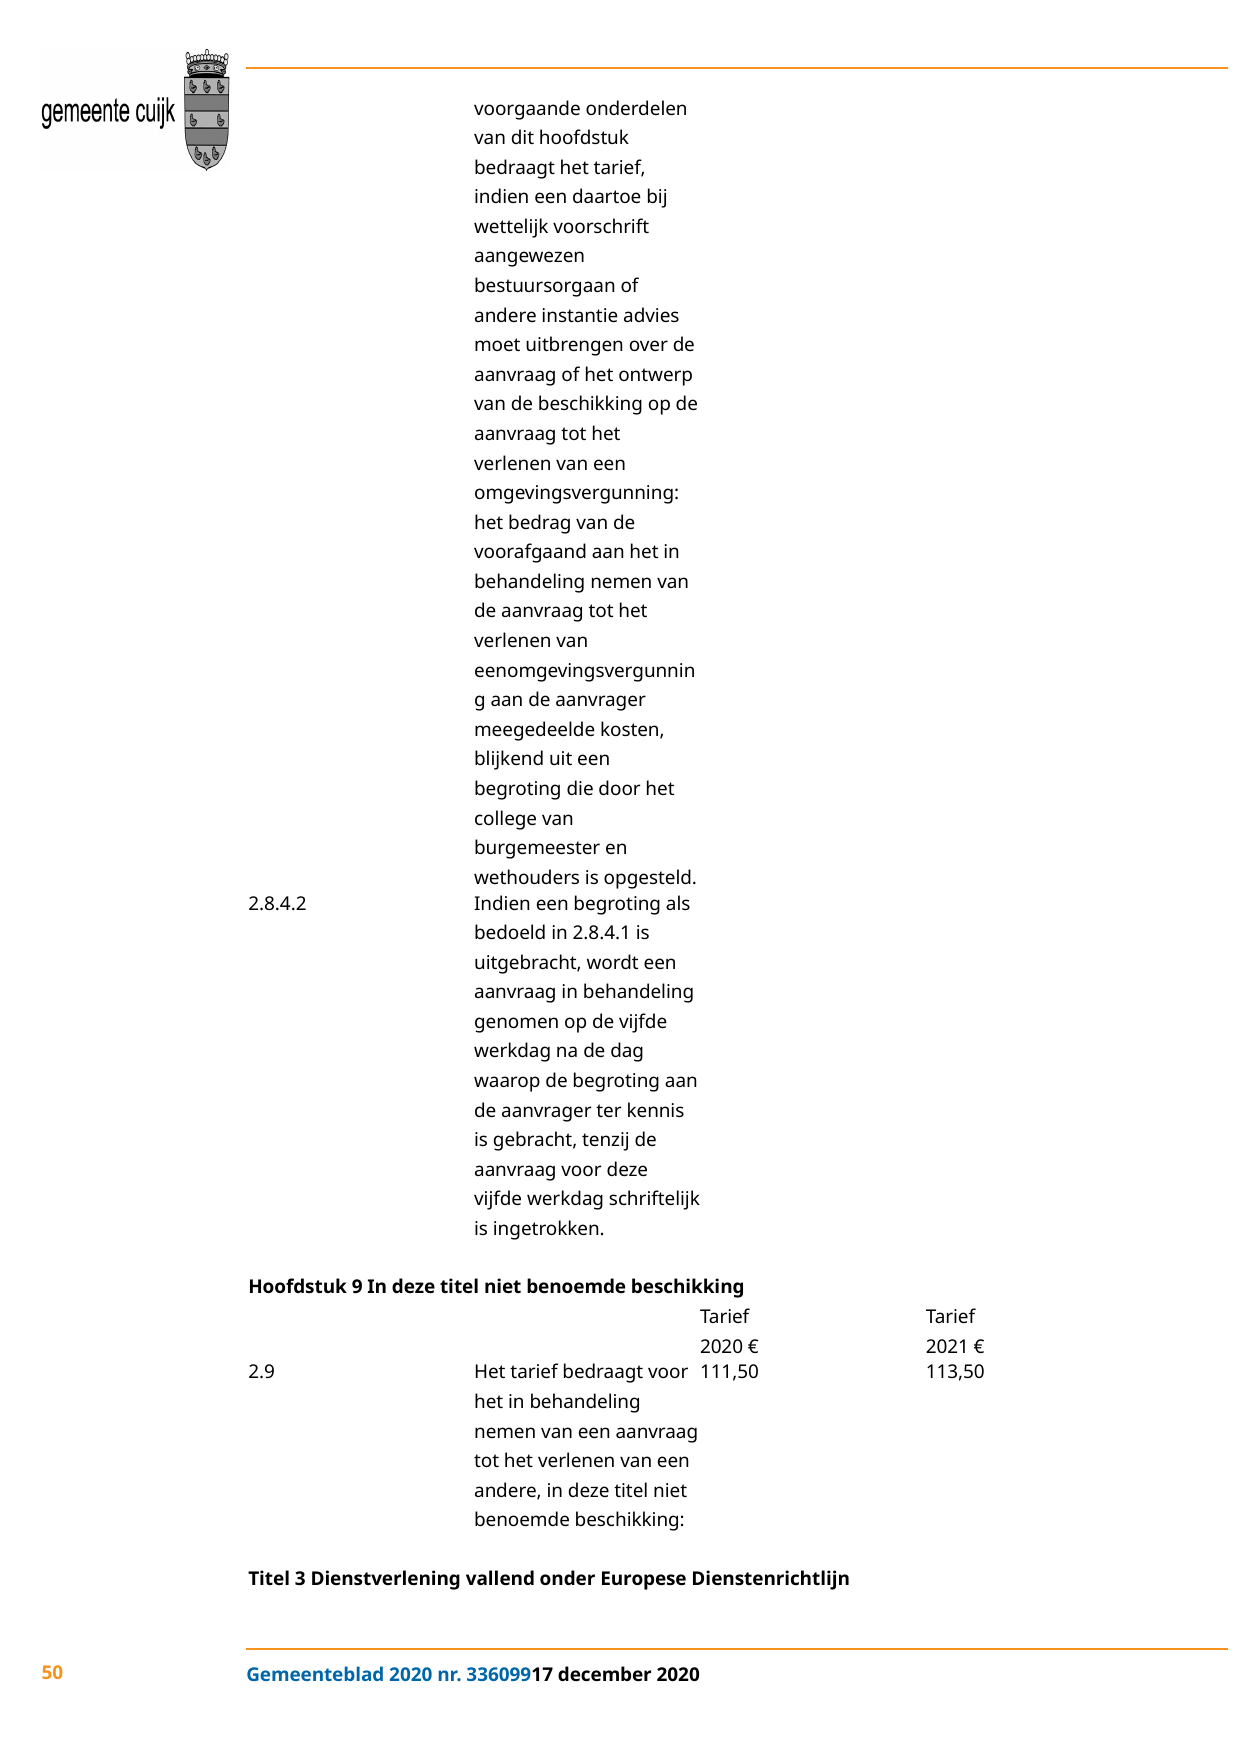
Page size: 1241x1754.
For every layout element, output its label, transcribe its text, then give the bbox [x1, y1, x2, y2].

table_header Tarief 2020 € [700, 1303, 926, 1359]
table_cell [926, 95, 1152, 890]
text Titel 3 Dienstverlening vallend onder Europese Dienstenrichtlijn [248, 1565, 1152, 1591]
table_cell [700, 890, 926, 1241]
table_cell 111,50 [700, 1359, 926, 1532]
table_cell [248, 95, 474, 890]
table_cell 2.8.4.2 [248, 890, 474, 1241]
text Hoofdstuk 9 In deze titel niet benoemde beschikking [248, 1274, 1152, 1299]
table_cell 2.9 [248, 1359, 474, 1532]
table_cell [926, 890, 1152, 1241]
table_cell voorgaande onderdelen van dit hoofdstuk bedraagt het tarief, indien een daartoe bij wettelijk voorschrift aangewezen bestuursorgaan of andere instantie advies moet uitbrengen over de aanvraag of het ontwerp van de beschikking op de aanvraag tot het verlenen van een omgevingsvergunning: het bedrag van de voorafgaand aan het in behandeling nemen van de aanvraag tot het verlenen van eenomgevingsvergunning aan de aanvrager meegedeelde kosten, blijkend uit een begroting die door het college van burgemeester en wethouders is opgesteld. [474, 95, 700, 890]
table_cell [700, 95, 926, 890]
table_cell Indien een begroting als bedoeld in 2.8.4.1 is uitgebracht, wordt een aanvraag in behandeling genomen op de vijfde werkdag na de dag waarop de begroting aan de aanvrager ter kennis is gebracht, tenzij de aanvraag voor deze vijfde werkdag schriftelijk is ingetrokken. [474, 890, 700, 1241]
table_cell Het tarief bedraagt voor het in behandeling nemen van een aanvraag tot het verlenen van een andere, in deze titel niet benoemde beschikking: [474, 1359, 700, 1532]
picture [41, 47, 231, 172]
table_header [248, 1303, 474, 1359]
table_cell 113,50 [926, 1359, 1152, 1532]
table_header Tarief 2021 € [926, 1303, 1152, 1359]
table_header [474, 1303, 700, 1359]
